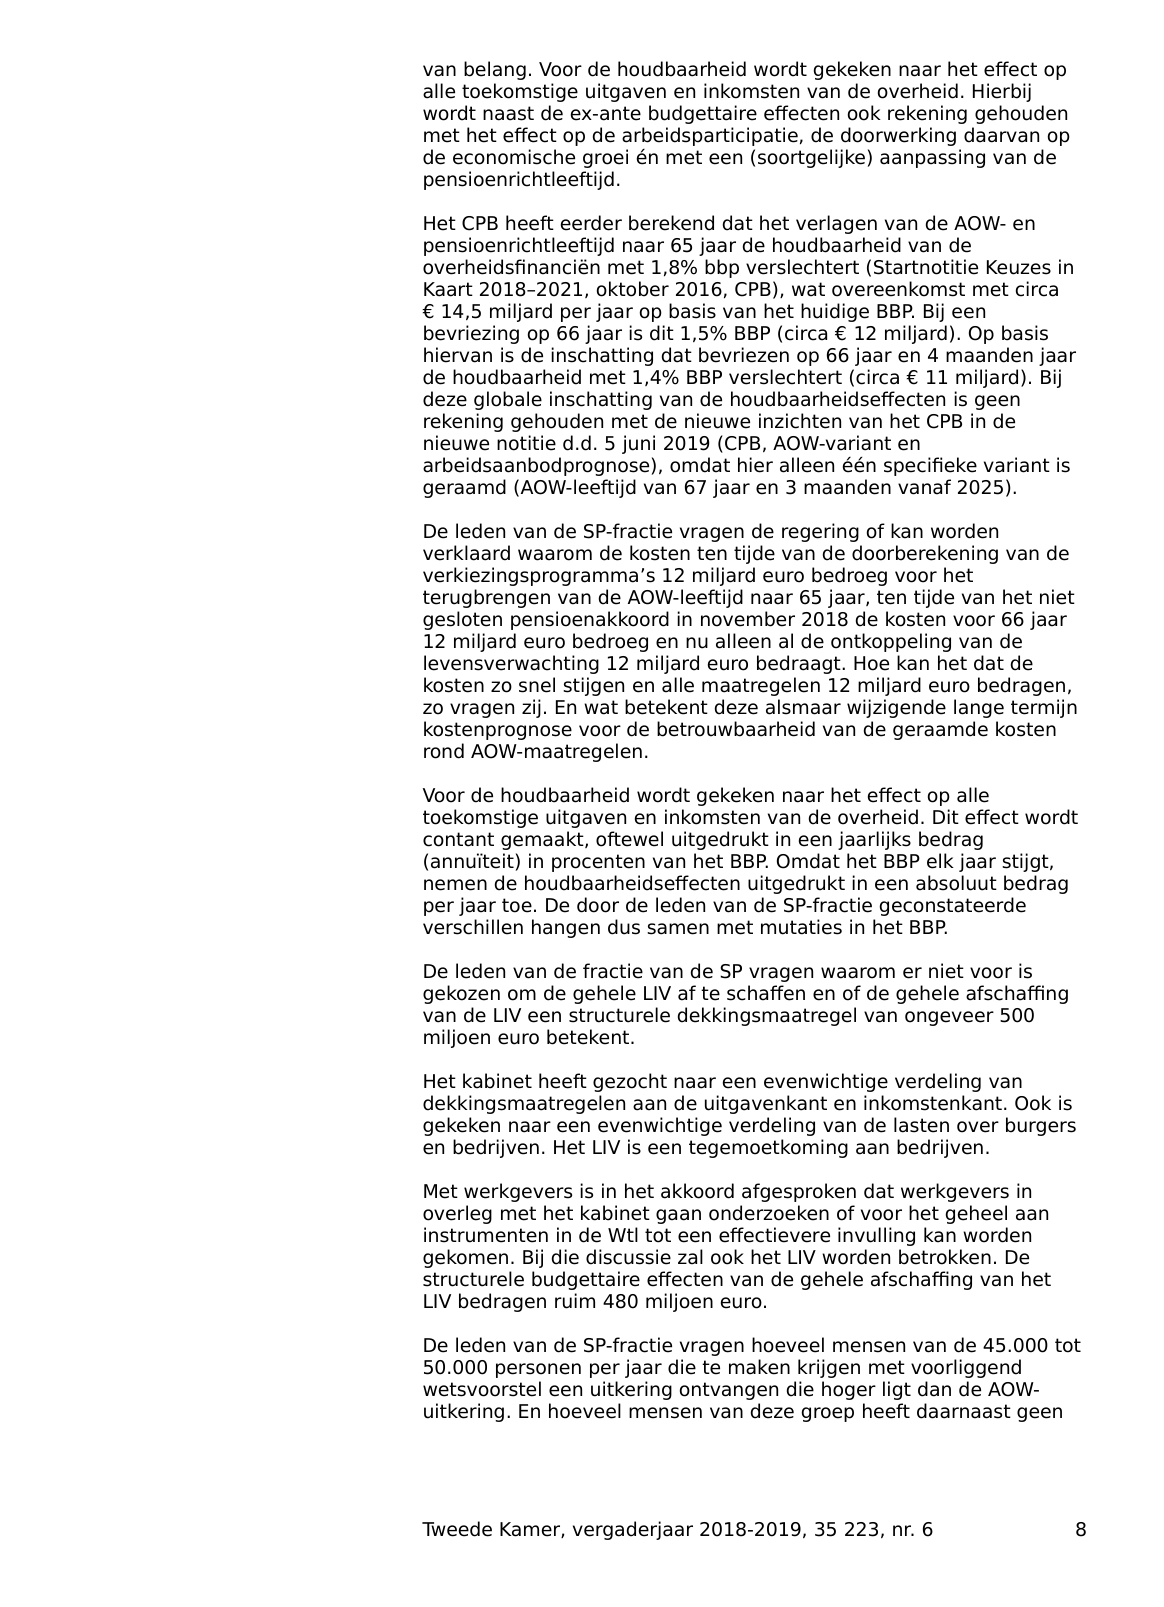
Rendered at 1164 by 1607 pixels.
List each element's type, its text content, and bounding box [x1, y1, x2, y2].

text Met werkgevers is in het akkoord afgesproken dat werkgevers in overleg met het kabinet gaan onderzoeken of voor het geheel aan instrumenten in de Wtl tot een effectievere invulling kan worden gekomen. Bij die discussie zal ook het LIV worden betrokken. De structurele budgettaire effecten van de gehele afschaffing van het LIV bedragen ruim 480 miljoen euro. [422, 1181, 1087, 1313]
text van belang. Voor de houdbaarheid wordt gekeken naar het effect op alle toekomstige uitgaven en inkomsten van de overheid. Hierbij wordt naast de ex-ante budgettaire effecten ook rekening gehouden met het effect op de arbeidsparticipatie, de doorwerking daarvan op de economische groei én met een (soortgelijke) aanpassing van de pensioenrichtleeftijd. [422, 59, 1087, 191]
text De leden van de SP-fractie vragen hoeveel mensen van de 45.000 tot 50.000 personen per jaar die te maken krijgen met voorliggend wetsvoorstel een uitkering ontvangen die hoger ligt dan de AOW-uitkering. En hoeveel mensen van deze groep heeft daarnaast geen [422, 1335, 1087, 1423]
text De leden van de SP-fractie vragen de regering of kan worden verklaard waarom de kosten ten tijde van de doorberekening van de verkiezingsprogramma’s 12 miljard euro bedroeg voor het terugbrengen van de AOW-leeftijd naar 65 jaar, ten tijde van het niet gesloten pensioenakkoord in november 2018 de kosten voor 66 jaar 12 miljard euro bedroeg en nu alleen al de ontkoppeling van de levensverwachting 12 miljard euro bedraagt. Hoe kan het dat de kosten zo snel stijgen en alle maatregelen 12 miljard euro bedragen, zo vragen zij. En wat betekent deze alsmaar wijzigende lange termijn kostenprognose voor de betrouwbaarheid van de geraamde kosten rond AOW-maatregelen. [422, 521, 1087, 763]
text De leden van de fractie van de SP vragen waarom er niet voor is gekozen om de gehele LIV af te schaffen en of de gehele afschaffing van de LIV een structurele dekkingsmaatregel van ongeveer 500 miljoen euro betekent. [422, 961, 1087, 1049]
text Het CPB heeft eerder berekend dat het verlagen van de AOW- en pensioenrichtleeftijd naar 65 jaar de houdbaarheid van de overheidsfinanciën met 1,8% bbp verslechtert (Startnotitie Keuzes in Kaart 2018–2021, oktober 2016, CPB), wat overeenkomst met circa € 14,5 miljard per jaar op basis van het huidige BBP. Bij een bevriezing op 66 jaar is dit 1,5% BBP (circa € 12 miljard). Op basis hiervan is de inschatting dat bevriezen op 66 jaar en 4 maanden jaar de houdbaarheid met 1,4% BBP verslechtert (circa € 11 miljard). Bij deze globale inschatting van de houdbaarheidseffecten is geen rekening gehouden met de nieuwe inzichten van het CPB in de nieuwe notitie d.d. 5 juni 2019 (CPB, AOW-variant en arbeidsaanbodprognose), omdat hier alleen één specifieke variant is geraamd (AOW-leeftijd van 67 jaar en 3 maanden vanaf 2025). [422, 213, 1087, 499]
text Het kabinet heeft gezocht naar een evenwichtige verdeling van dekkingsmaatregelen aan de uitgavenkant en inkomstenkant. Ook is gekeken naar een evenwichtige verdeling van de lasten over burgers en bedrijven. Het LIV is een tegemoetkoming aan bedrijven. [422, 1071, 1087, 1159]
text Voor de houdbaarheid wordt gekeken naar het effect op alle toekomstige uitgaven en inkomsten van de overheid. Dit effect wordt contant gemaakt, oftewel uitgedrukt in een jaarlijks bedrag (annuïteit) in procenten van het BBP. Omdat het BBP elk jaar stijgt, nemen de houdbaarheidseffecten uitgedrukt in een absoluut bedrag per jaar toe. De door de leden van de SP-fractie geconstateerde verschillen hangen dus samen met mutaties in het BBP. [422, 785, 1087, 939]
